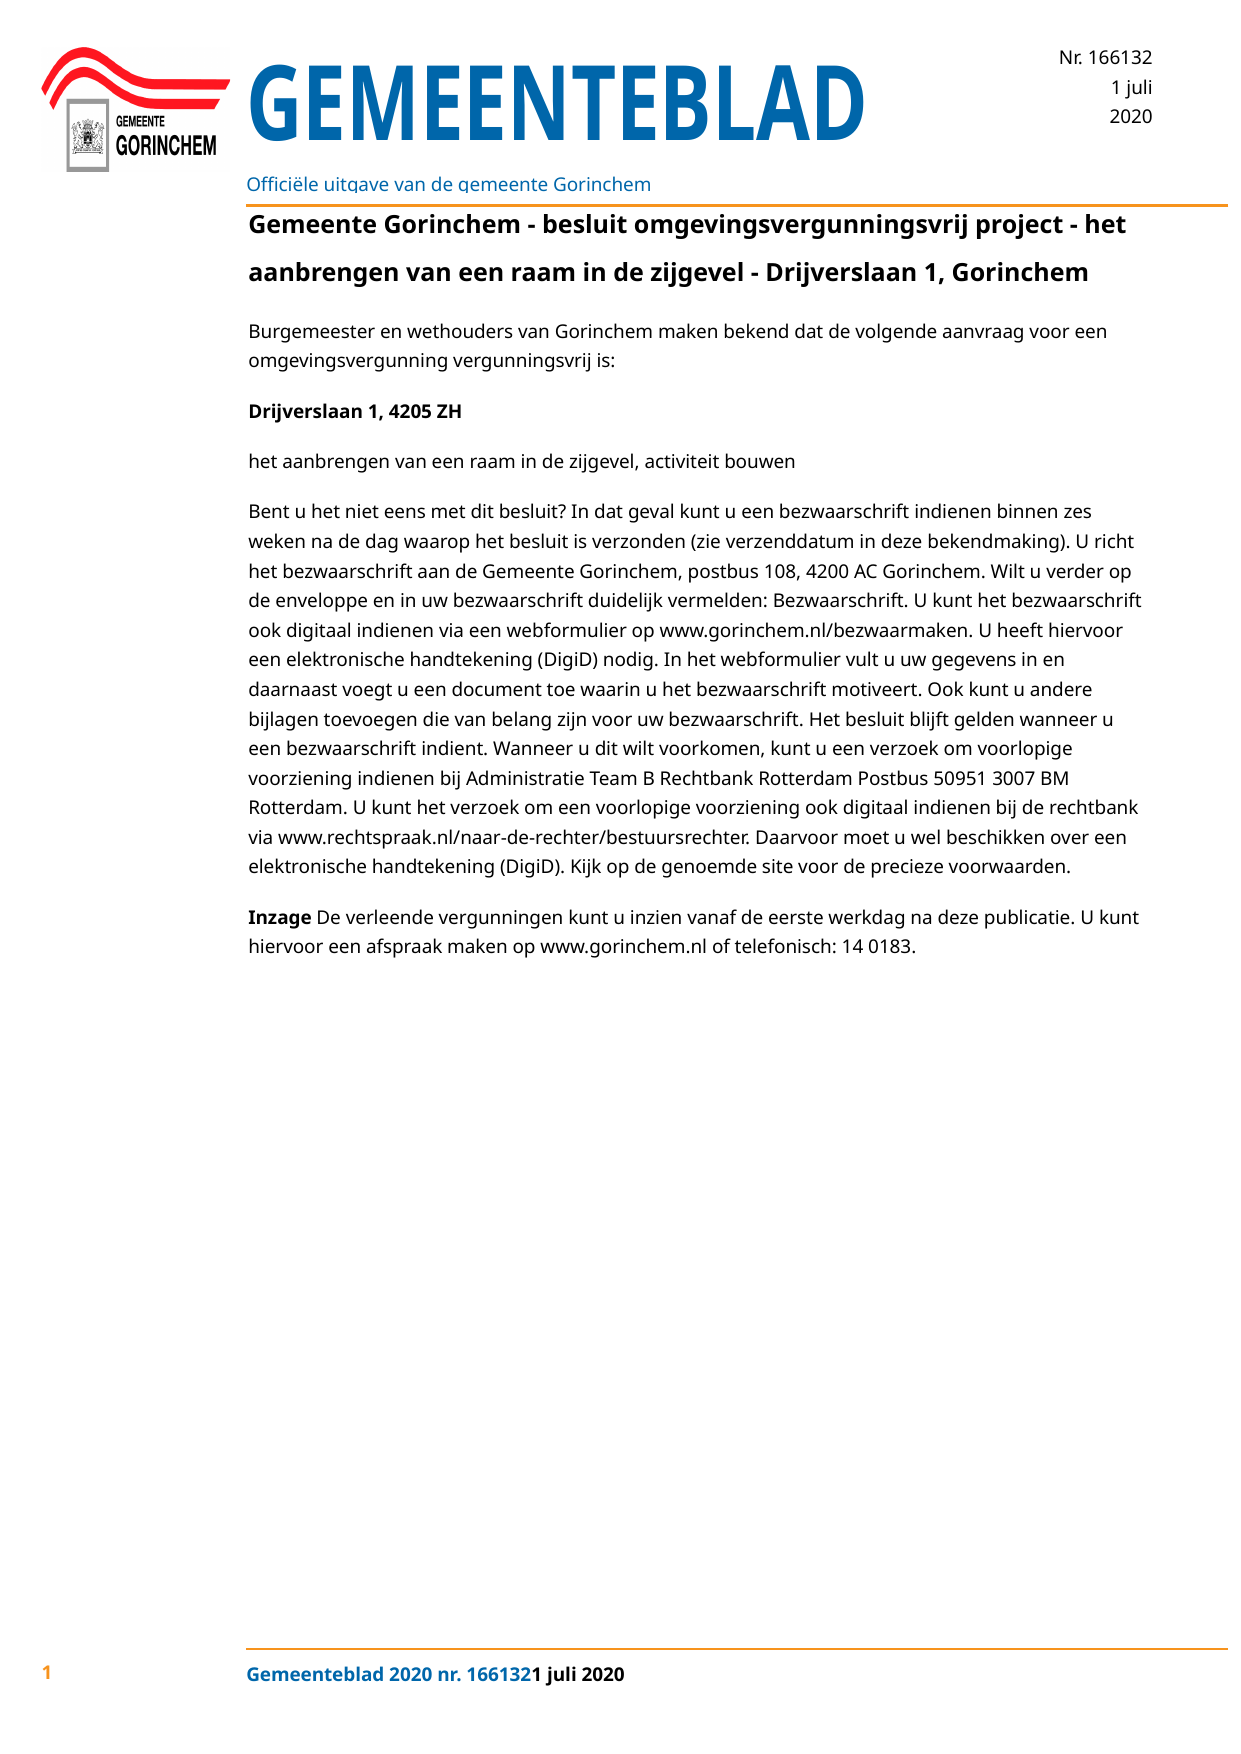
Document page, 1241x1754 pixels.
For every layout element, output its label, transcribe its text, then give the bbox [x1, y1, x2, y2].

text Bent u het niet eens met dit besluit? In dat geval kunt u een bezwaarschrift indienen binnen zes weken na de dag waarop het besluit is verzonden (zie verzenddatum in deze bekendmaking). U richt het bezwaarschrift aan de Gemeente Gorinchem, postbus 108, 4200 AC Gorinchem. Wilt u verder op de enveloppe en in uw bezwaarschrift duidelijk vermelden: Bezwaarschrift. U kunt het bezwaarschrift ook digitaal indienen via een webformulier op www.gorinchem.nl/bezwaarmaken. U heeft hiervoor een elektronische handtekening (DigiD) nodig. In het webformulier vult u uw gegevens in en daarnaast voegt u een document toe waarin u het bezwaarschrift motiveert. Ook kunt u andere bijlagen toevoegen die van belang zijn voor uw bezwaarschrift. Het besluit blijft gelden wanneer u een bezwaarschrift indient. Wanneer u dit wilt voorkomen, kunt u een verzoek om voorlopige voorziening indienen bij Administratie Team B Rechtbank Rotterdam Postbus 50951 3007 BM Rotterdam. U kunt het verzoek om een voorlopige voorziening ook digitaal indienen bij de rechtbank via www.rechtspraak.nl/naar-de-rechter/bestuursrechter. Daarvoor moet u wel beschikken over een elektronische handtekening (DigiD). Kijk op de genoemde site voor de precieze voorwaarden. [248, 499, 1152, 879]
text het aanbrengen van een raam in de zijgevel, activiteit bouwen [248, 448, 1152, 474]
text Burgemeester en wethouders van Gorinchem maken bekend dat de volgende aanvraag voor een omgevingsvergunning vergunningsvrij is: [248, 318, 1152, 373]
text Gemeente Gorinchem - besluit omgevingsvergunningsvrij project - het aanbrengen van een raam in de zijgevel - Drijverslaan 1, Gorinchem [248, 207, 1152, 288]
picture [41, 47, 231, 172]
text Drijverslaan 1, 4205 ZH [248, 398, 1152, 424]
text Inzage De verleende vergunningen kunt u inzien vanaf de eerste werkdag na deze publicatie. U kunt hiervoor een afspraak maken op www.gorinchem.nl of telefonisch: 14 0183. [248, 904, 1152, 959]
